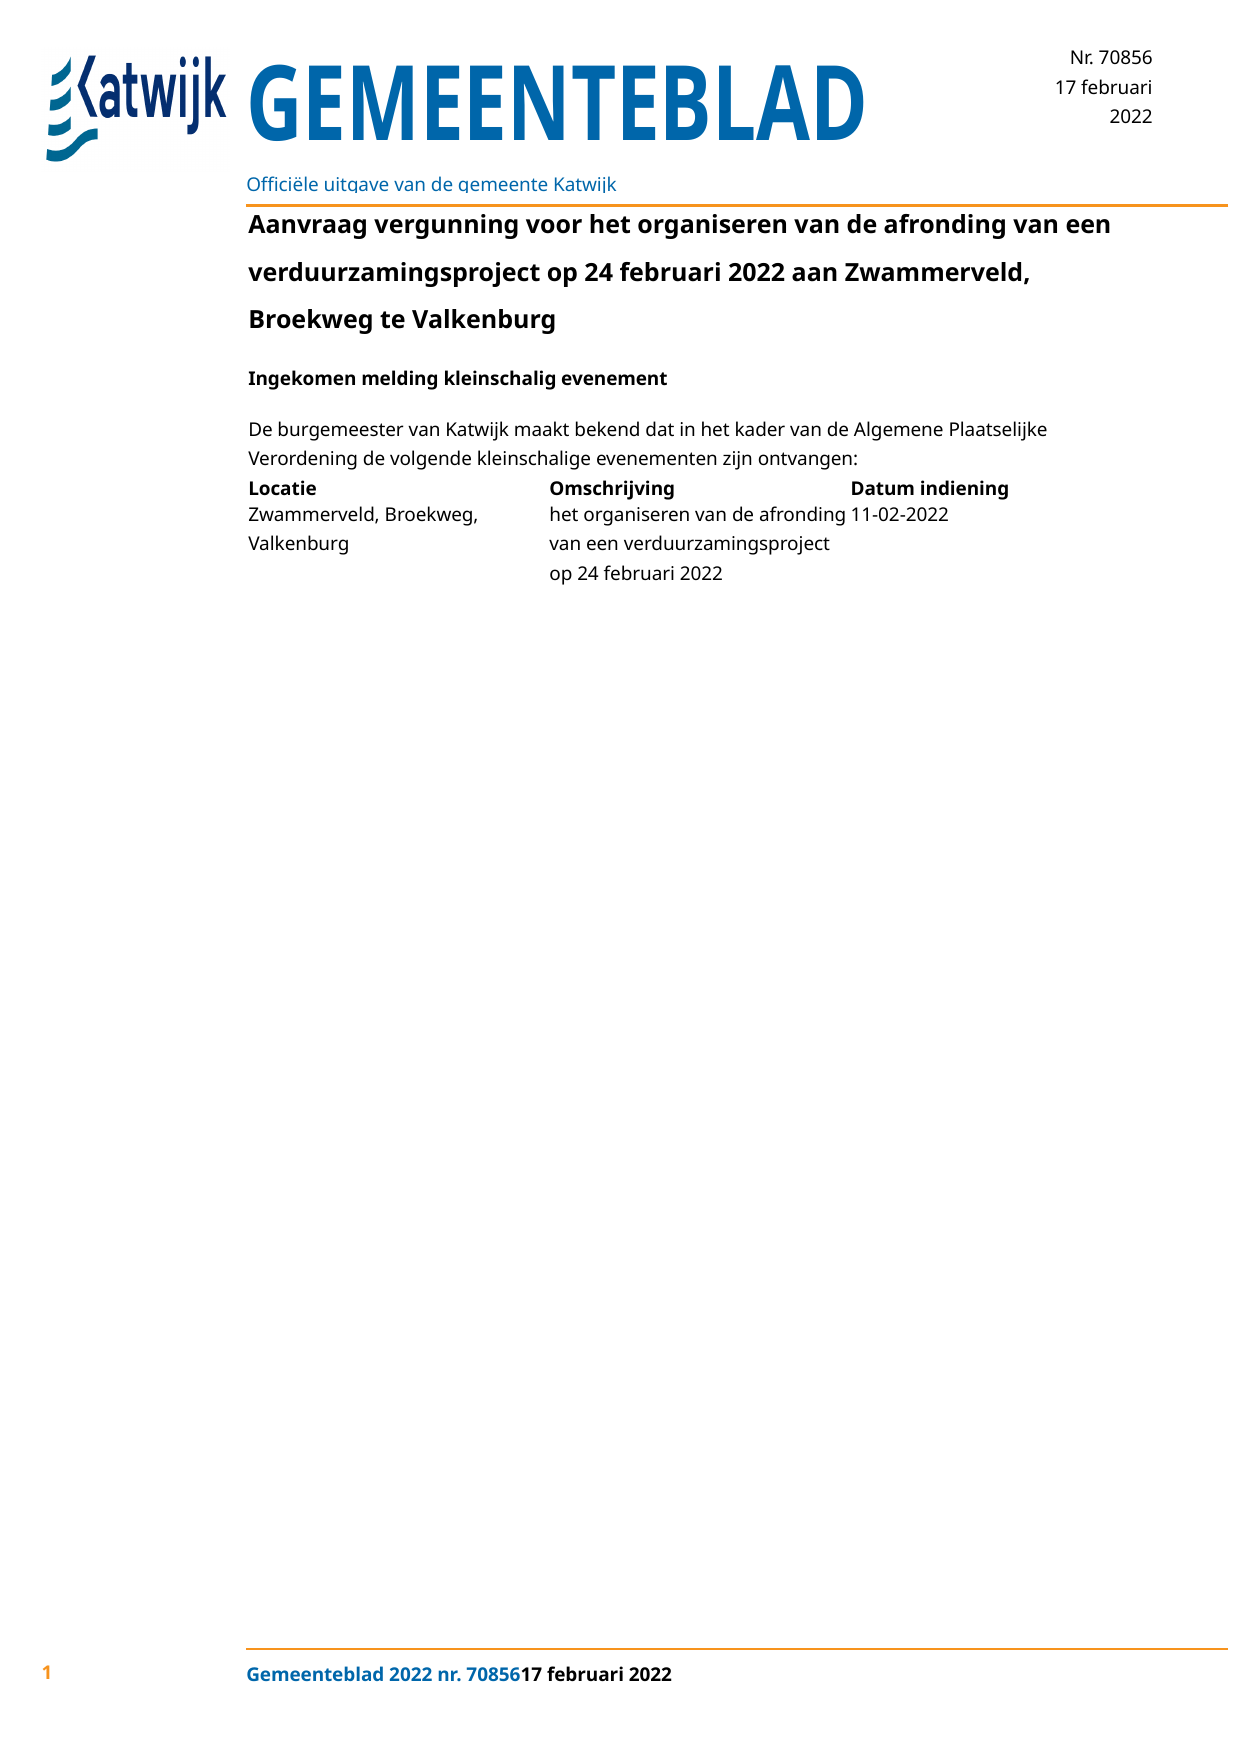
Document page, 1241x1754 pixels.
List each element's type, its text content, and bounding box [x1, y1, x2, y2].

picture [41, 47, 231, 172]
text De burgemeester van Katwijk maakt bekend dat in het kader van de Algemene Plaatselijke Verordening de volgende kleinschalige evenementen zijn ontvangen: [248, 416, 1152, 471]
table_cell 11-02-2022 [850, 501, 1152, 586]
table_header Datum indiening [850, 475, 1152, 501]
table_header Omschrijving [549, 475, 850, 501]
table_cell het organiseren van de afronding van een verduurzamingsproject op 24 februari 2022 [549, 501, 850, 586]
text Ingekomen melding kleinschalig evenement [248, 366, 1152, 391]
table_cell Zwammerveld, Broekweg, Valkenburg [248, 501, 549, 586]
text Aanvraag vergunning voor het organiseren van de afronding van een verduurzamingsproject op 24 februari 2022 aan Zwammerveld, Broekweg te Valkenburg [248, 207, 1152, 336]
table_header Locatie [248, 475, 549, 501]
